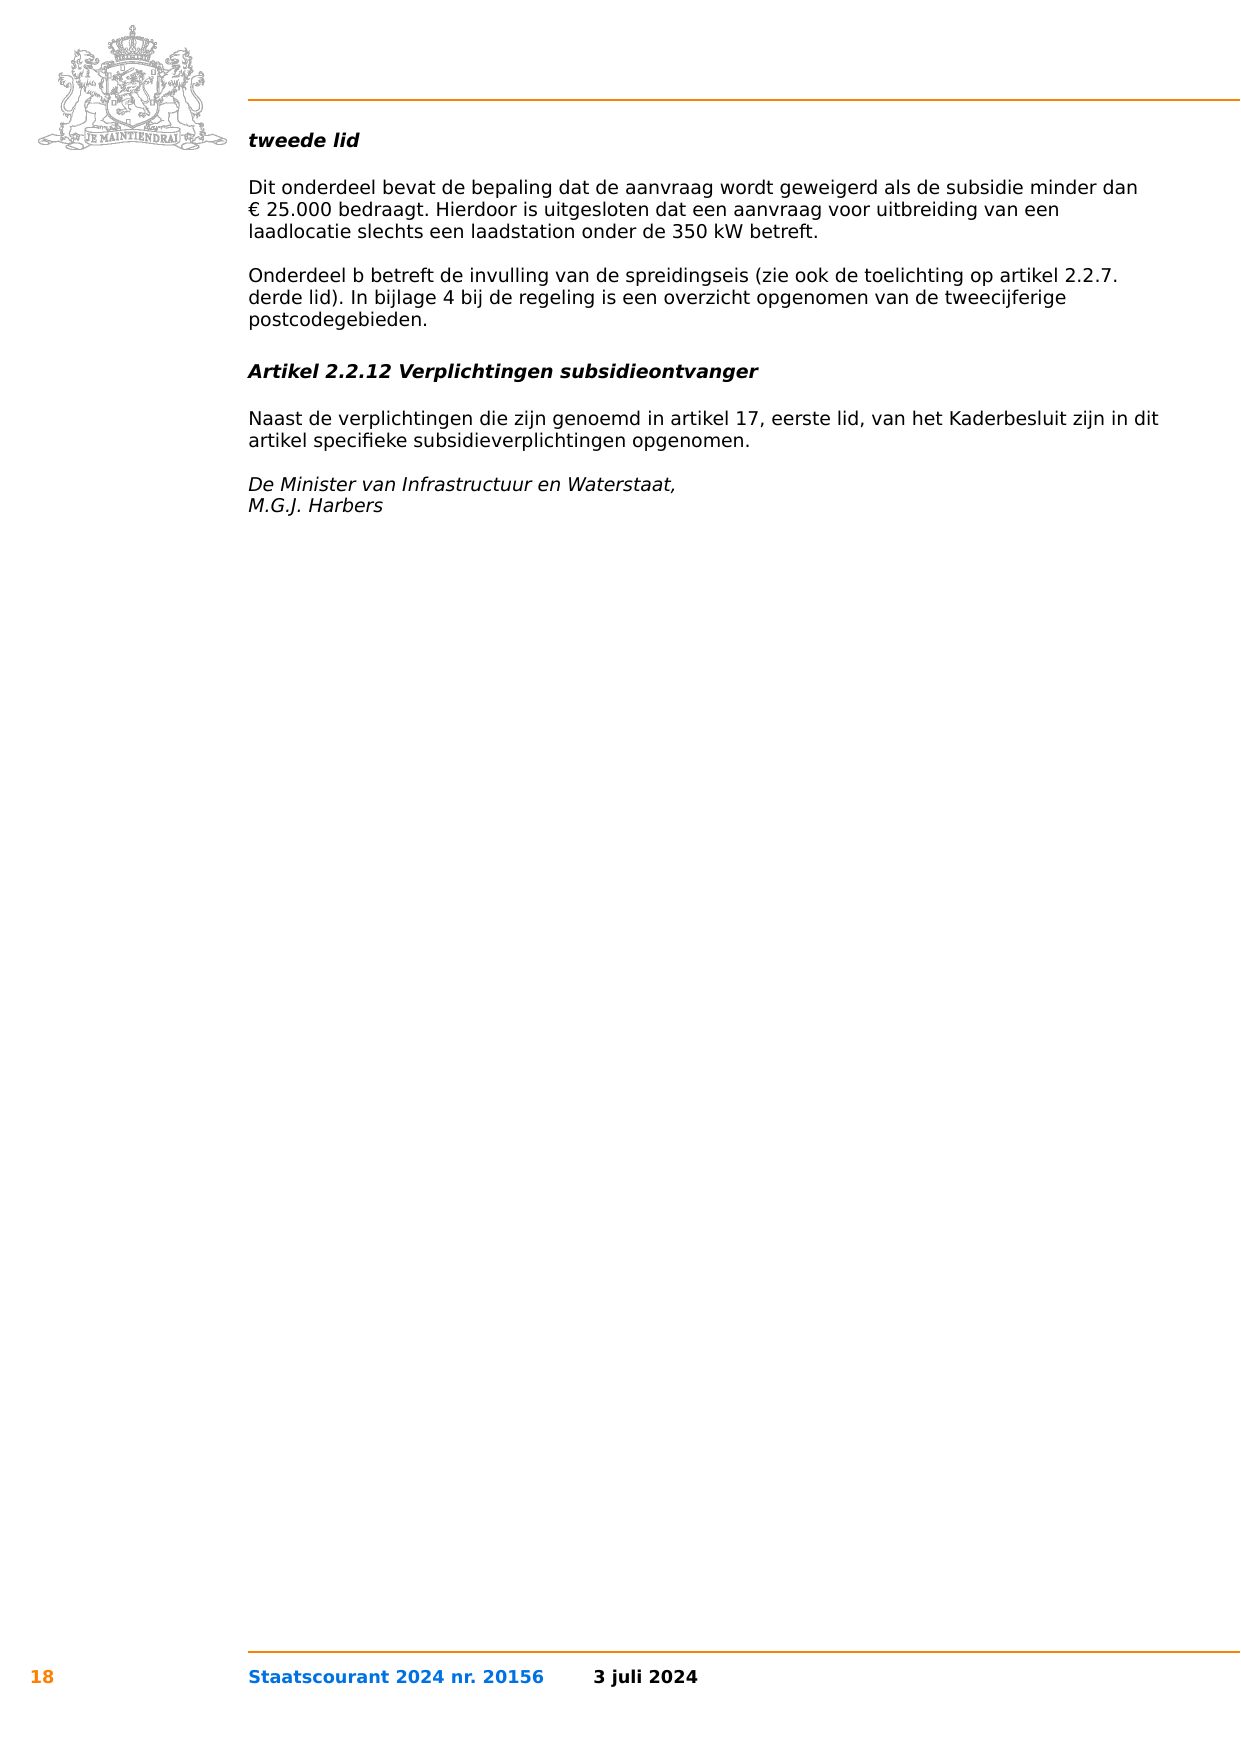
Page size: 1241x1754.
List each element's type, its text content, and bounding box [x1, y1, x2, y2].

picture [38, 25, 227, 150]
text Naast de verplichtingen die zijn genoemd in artikel 17, eerste lid, van het Kaderbesluit zijn in dit artikel specifieke subsidieverplichtingen opgenomen. [248, 408, 1163, 452]
text Onderdeel b betreft de invulling van de spreidingseis (zie ook de toelichting op artikel 2.2.7. derde lid). In bijlage 4 bij de regeling is een overzicht opgenomen van de tweecijferige postcodegebieden. [248, 265, 1163, 331]
subtitle tweede lid [248, 130, 1163, 152]
text De Minister van Infrastructuur en Waterstaat, M.G.J. Harbers [248, 473, 1163, 517]
text Dit onderdeel bevat de bepaling dat de aanvraag wordt geweigerd als de subsidie minder dan € 25.000 bedraagt. Hierdoor is uitgesloten dat een aanvraag voor uitbreiding van een laadlocatie slechts een laadstation onder de 350 kW betreft. [248, 177, 1163, 243]
subtitle Artikel 2.2.12 Verplichtingen subsidieontvanger [248, 361, 1163, 383]
